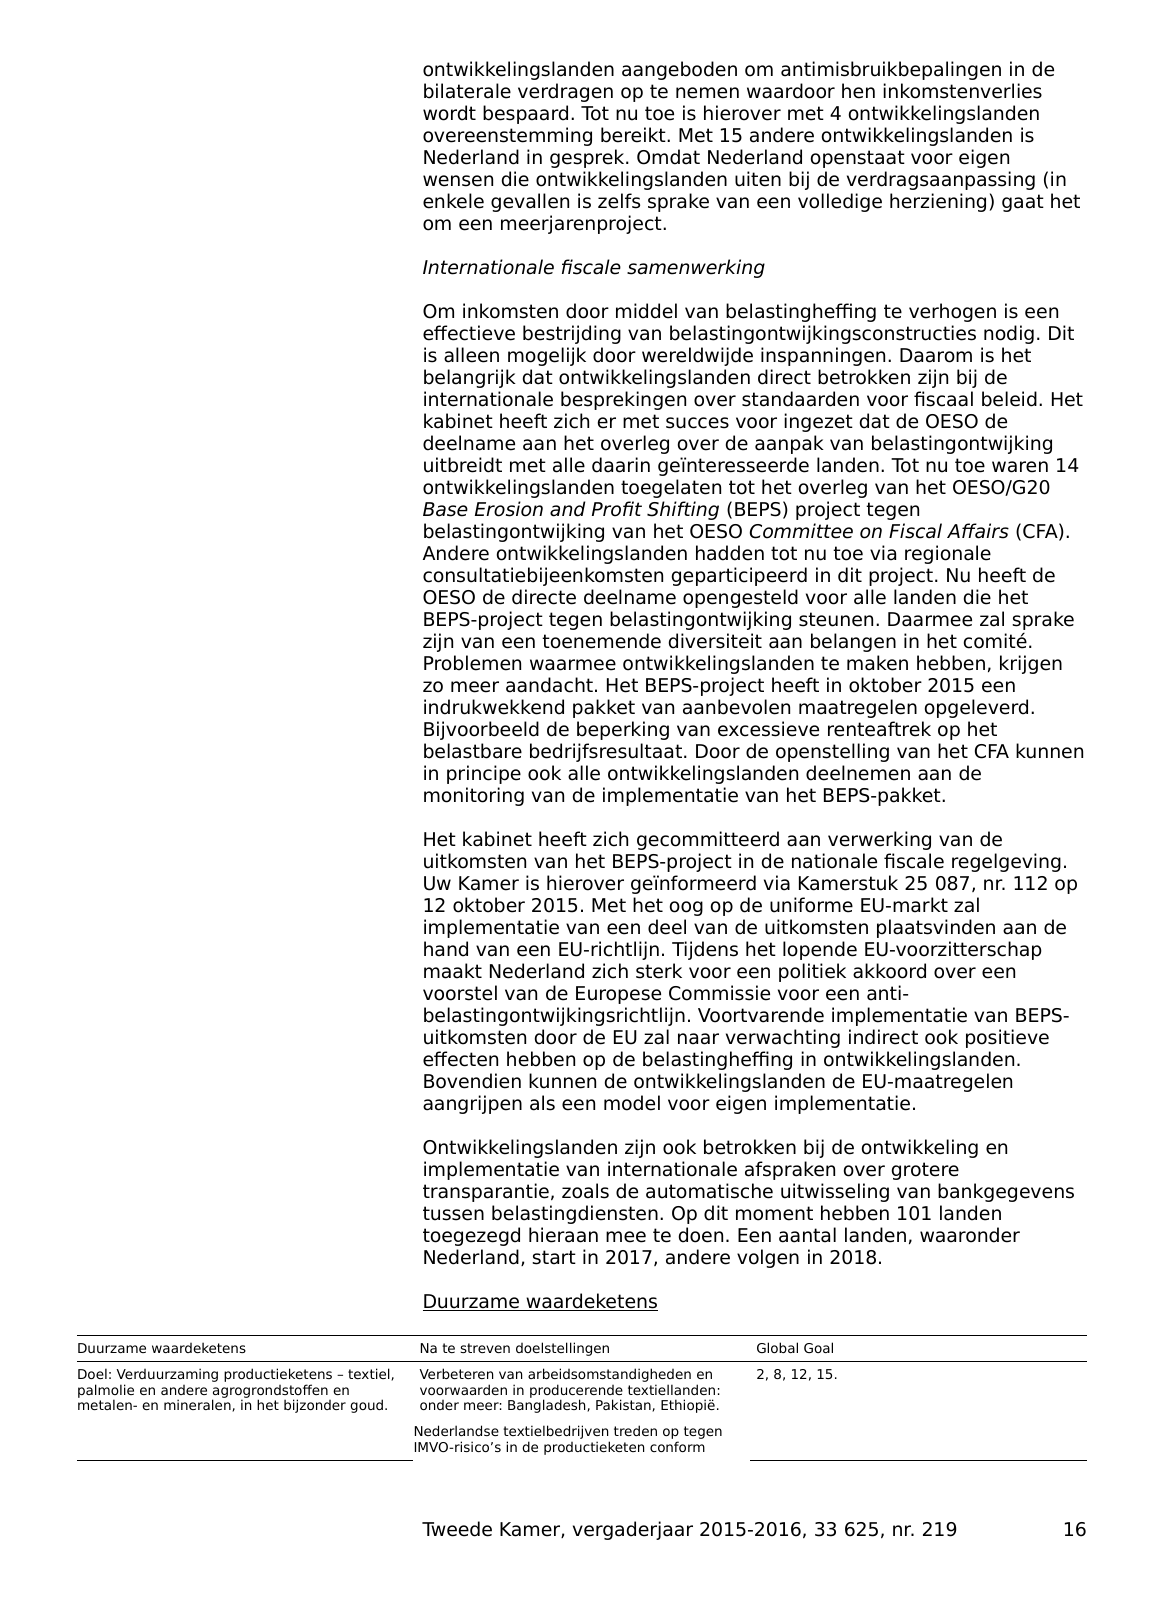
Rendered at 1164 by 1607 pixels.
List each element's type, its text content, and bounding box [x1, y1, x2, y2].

table_cell Verbeteren van arbeidsomstandigheden en voorwaarden in producerende textiellanden: onder meer: Bangladesh, Pakistan, Ethiopië. [413, 1362, 750, 1418]
text Het kabinet heeft zich gecommitteerd aan verwerking van de uitkomsten van het BEPS-project in de nationale fiscale regelgeving. Uw Kamer is hierover geïnformeerd via Kamerstuk 25 087, nr. 112 op 12 oktober 2015. Met het oog op de uniforme EU-markt zal implementatie van een deel van de uitkomsten plaatsvinden aan de hand van een EU-richtlijn. Tijdens het lopende EU-voorzitterschap maakt Nederland zich sterk voor een politiek akkoord over een voorstel van de Europese Commissie voor een anti-belastingontwijkingsrichtlijn. Voortvarende implementatie van BEPS-uitkomsten door de EU zal naar verwachting indirect ook positieve effecten hebben op de belastingheffing in ontwikkelingslanden. Bovendien kunnen de ontwikkelingslanden de EU-maatregelen aangrijpen als een model voor eigen implementatie. [422, 829, 1087, 1115]
text Om inkomsten door middel van belastingheffing te verhogen is een effectieve bestrijding van belastingontwijkingsconstructies nodig. Dit is alleen mogelijk door wereldwijde inspanningen. Daarom is het belangrijk dat ontwikkelingslanden direct betrokken zijn bij de internationale besprekingen over standaarden voor fiscaal beleid. Het kabinet heeft zich er met succes voor ingezet dat de OESO de deelname aan het overleg over de aanpak van belastingontwijking uitbreidt met alle daarin geïnteresseerde landen. Tot nu toe waren 14 ontwikkelingslanden toegelaten tot het overleg van het OESO/G20 Base Erosion and Profit Shifting (BEPS) project tegen belastingontwijking van het OESO Committee on Fiscal Affairs (CFA). Andere ontwikkelingslanden hadden tot nu toe via regionale consultatiebijeenkomsten geparticipeerd in dit project. Nu heeft de OESO de directe deelname opengesteld voor alle landen die het BEPS-project tegen belastingontwijking steunen. Daarmee zal sprake zijn van een toenemende diversiteit aan belangen in het comité. Problemen waarmee ontwikkelingslanden te maken hebben, krijgen zo meer aandacht. Het BEPS-project heeft in oktober 2015 een indrukwekkend pakket van aanbevolen maatregelen opgeleverd. Bijvoorbeeld de beperking van excessieve renteaftrek op het belastbare bedrijfsresultaat. Door de openstelling van het CFA kunnen in principe ook alle ontwikkelingslanden deelnemen aan de monitoring van de implementatie van het BEPS-pakket. [422, 301, 1087, 807]
subtitle Duurzame waardeketens [422, 1291, 1087, 1313]
table_cell 2, 8, 12, 15. [750, 1362, 1087, 1460]
table_cell Nederlandse textielbedrijven treden op tegen IMVO-risico’s in de productieketen conform [413, 1419, 750, 1460]
table_cell Doel: Verduurzaming productieketens – textiel, palmolie en andere agrogrondstoffen en metalen- en mineralen, in het bijzonder goud. [77, 1362, 413, 1460]
text Ontwikkelingslanden zijn ook betrokken bij de ontwikkeling en implementatie van internationale afspraken over grotere transparantie, zoals de automatische uitwisseling van bankgegevens tussen belastingdiensten. Op dit moment hebben 101 landen toegezegd hieraan mee te doen. Een aantal landen, waaronder Nederland, start in 2017, andere volgen in 2018. [422, 1137, 1087, 1269]
subtitle Internationale fiscale samenwerking [422, 257, 1087, 279]
table_header Na te streven doelstellingen [413, 1336, 750, 1361]
table_header Duurzame waardeketens [77, 1336, 413, 1361]
text ontwikkelingslanden aangeboden om antimisbruikbepalingen in de bilaterale verdragen op te nemen waardoor hen inkomstenverlies wordt bespaard. Tot nu toe is hierover met 4 ontwikkelingslanden overeenstemming bereikt. Met 15 andere ontwikkelingslanden is Nederland in gesprek. Omdat Nederland openstaat voor eigen wensen die ontwikkelingslanden uiten bij de verdragsaanpassing (in enkele gevallen is zelfs sprake van een volledige herziening) gaat het om een meerjarenproject. [422, 59, 1087, 235]
table_header Global Goal [750, 1336, 1087, 1361]
